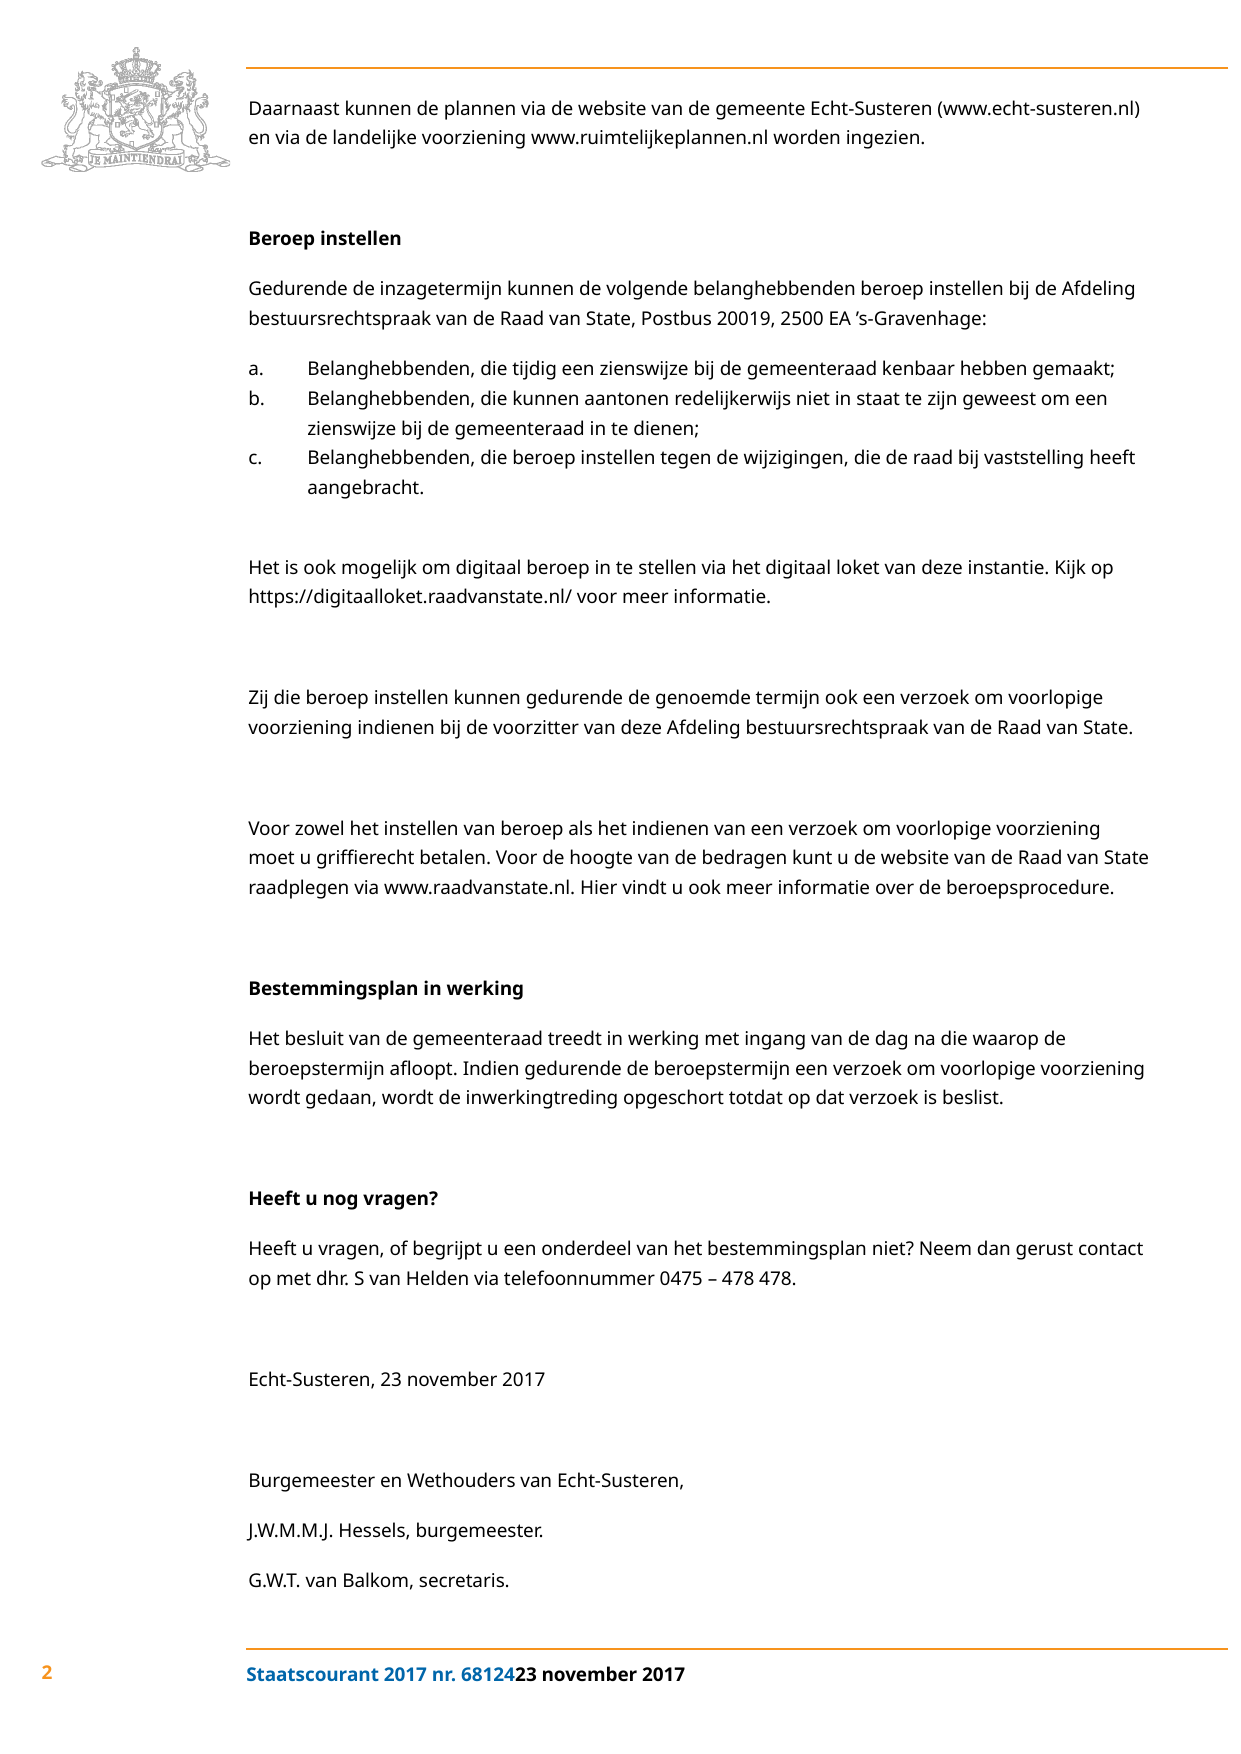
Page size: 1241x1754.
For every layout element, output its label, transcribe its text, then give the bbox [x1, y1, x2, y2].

text J.W.M.M.J. Hessels, burgemeester. [248, 1517, 1152, 1543]
text Het besluit van de gemeenteraad treedt in werking met ingang van de dag na die waarop de beroepstermijn afloopt. Indien gedurende de beroepstermijn een verzoek om voorlopige voorziening wordt gedaan, wordt de inwerkingtreding opgeschort totdat op dat verzoek is beslist. [248, 1025, 1152, 1110]
text Heeft u vragen, of begrijpt u een onderdeel van het bestemmingsplan niet? Neem dan gerust contact op met dhr. S van Helden via telefoonnummer 0475 – 478 478. [248, 1236, 1152, 1291]
text Beroep instellen [248, 225, 1152, 251]
text Heeft u nog vragen? [248, 1185, 1152, 1211]
list Belanghebbenden, die kunnen aantonen redelijkerwijs niet in staat te zijn geweest om een zienswijze bij de gemeenteraad in te dienen; [248, 385, 1152, 441]
text G.W.T. van Balkom, secretaris. [248, 1568, 1152, 1593]
text Het is ook mogelijk om digitaal beroep in te stellen via het digitaal loket van deze instantie. Kijk op https://digitaalloket.raadvanstate.nl/ voor meer informatie. [248, 554, 1152, 609]
text Bestemmingsplan in werking [248, 975, 1152, 1001]
text Daarnaast kunnen de plannen via de website van de gemeente Echt-Susteren (www.echt-susteren.nl) en via de landelijke voorziening www.ruimtelijkeplannen.nl worden ingezien. [248, 95, 1152, 150]
picture [41, 47, 231, 172]
text Voor zowel het instellen van beroep als het indienen van een verzoek om voorlopige voorziening moet u griffierecht betalen. Voor de hoogte van de bedragen kunt u de website van de Raad van State raadplegen via www.raadvanstate.nl. Hier vindt u ook meer informatie over de beroepsprocedure. [248, 815, 1152, 900]
list Belanghebbenden, die beroep instellen tegen de wijzigingen, die de raad bij vaststelling heeft aangebracht. [248, 444, 1152, 500]
list Belanghebbenden, die tijdig een zienswijze bij de gemeenteraad kenbaar hebben gemaakt; [248, 356, 1152, 381]
text Burgemeester en Wethouders van Echt-Susteren, [248, 1467, 1152, 1493]
text Echt-Susteren, 23 november 2017 [248, 1366, 1152, 1392]
text Gedurende de inzagetermijn kunnen de volgende belanghebbenden beroep instellen bij de Afdeling bestuursrechtspraak van de Raad van State, Postbus 20019, 2500 EA ’s-Gravenhage: [248, 276, 1152, 331]
text Zij die beroep instellen kunnen gedurende de genoemde termijn ook een verzoek om voorlopige voorziening indienen bij de voorzitter van deze Afdeling bestuursrechtspraak van de Raad van State. [248, 684, 1152, 740]
